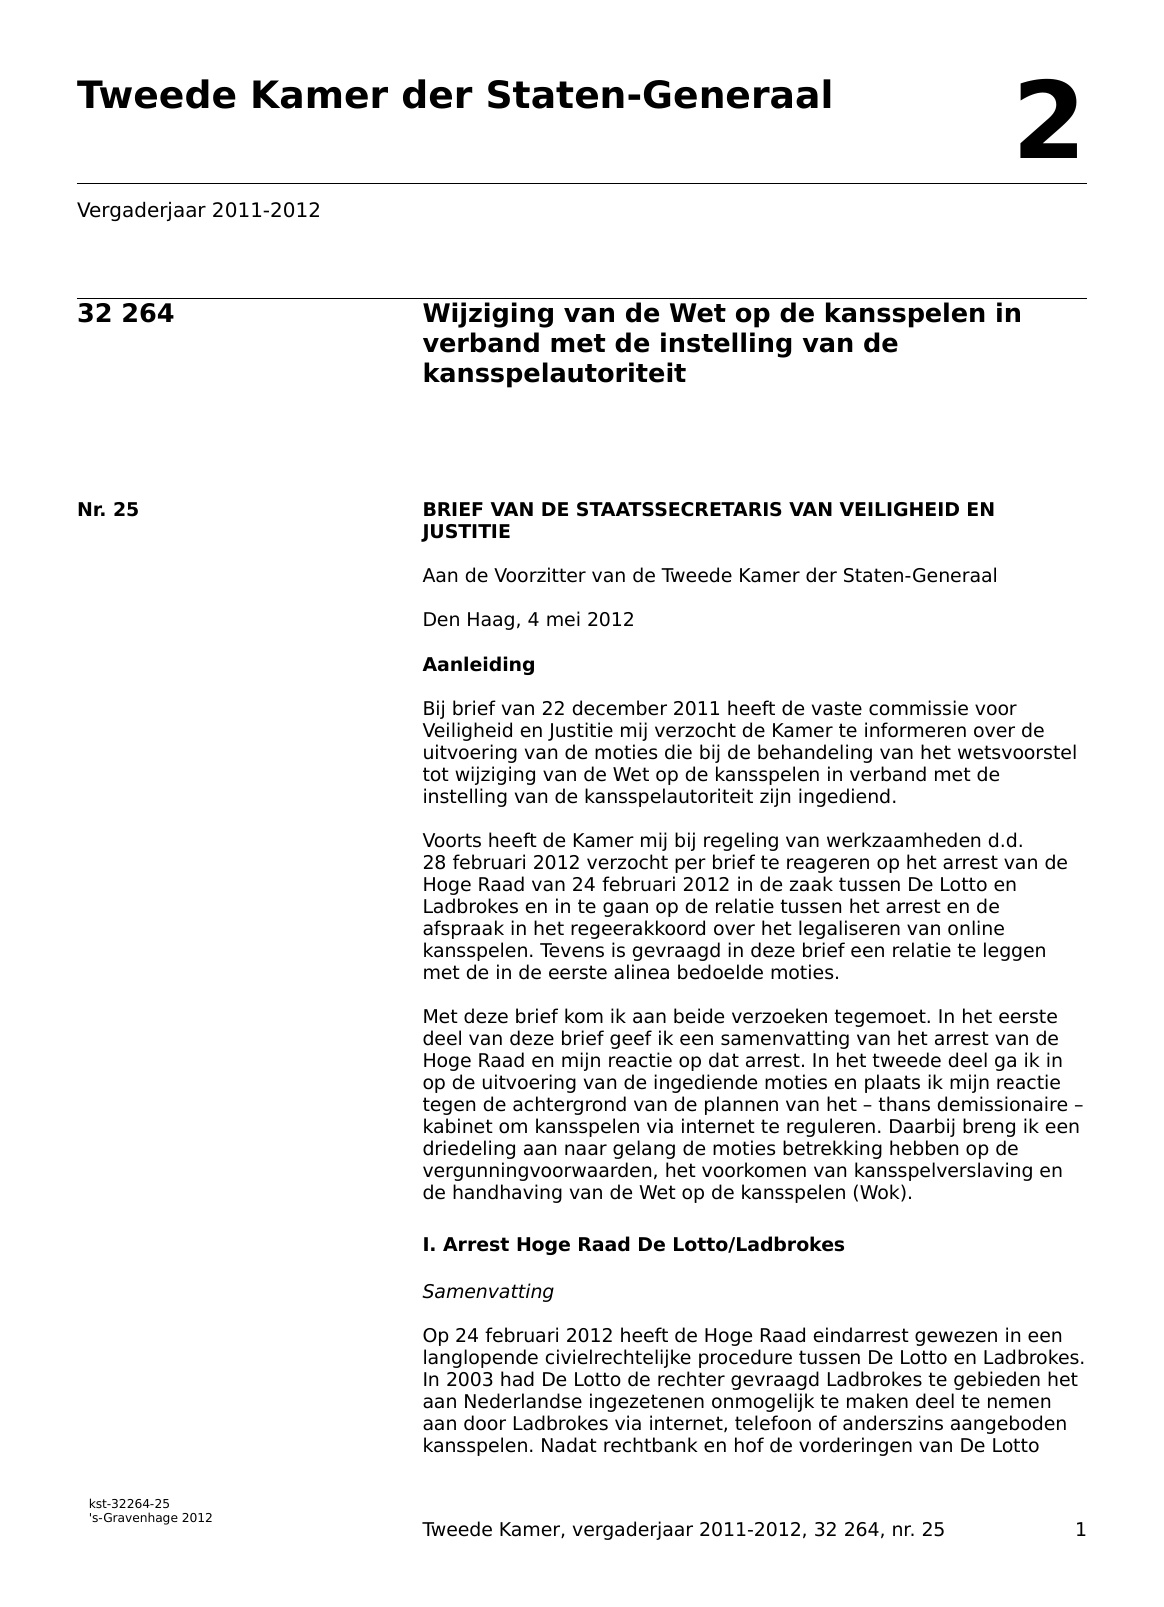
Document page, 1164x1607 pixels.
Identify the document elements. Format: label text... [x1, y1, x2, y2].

text Voorts heeft de Kamer mij bij regeling van werkzaamheden d.d. 28 februari 2012 verzocht per brief te reageren op het arrest van de Hoge Raad van 24 februari 2012 in de zaak tussen De Lotto en Ladbrokes en in te gaan op de relatie tussen het arrest en de afspraak in het regeerakkoord over het legaliseren van online kansspelen. Tevens is gevraagd in deze brief een relatie te leggen met de in de eerste alinea bedoelde moties. [422, 830, 1087, 984]
subtitle Samenvatting [422, 1281, 1087, 1303]
text Met deze brief kom ik aan beide verzoeken tegemoet. In het eerste deel van deze brief geef ik een samenvatting van het arrest van de Hoge Raad en mijn reactie op dat arrest. In het tweede deel ga ik in op de uitvoering van de ingediende moties en plaats ik mijn reactie tegen de achtergrond van de plannen van het – thans demissionaire – kabinet om kansspelen via internet te reguleren. Daarbij breng ik een driedeling aan naar gelang de moties betrekking hebben op de vergunningvoorwaarden, het voorkomen van kansspelverslaving en de handhaving van de Wet op de kansspelen (Wok). [422, 1006, 1087, 1204]
text Op 24 februari 2012 heeft de Hoge Raad eindarrest gewezen in een langlopende civielrechtelijke procedure tussen De Lotto en Ladbrokes. In 2003 had De Lotto de rechter gevraagd Ladbrokes te gebieden het aan Nederlandse ingezetenen onmogelijk te maken deel te nemen aan door Ladbrokes via internet, telefoon of anderszins aangeboden kansspelen. Nadat rechtbank en hof de vorderingen van De Lotto [422, 1325, 1087, 1457]
table_header 2 [886, 59, 1087, 183]
table_header Tweede Kamer der Staten-Generaal [77, 59, 886, 183]
text Den Haag, 4 mei 2012 [422, 609, 1087, 631]
text kst-32264-25 [88, 1497, 323, 1511]
text Aan de Voorzitter van de Tweede Kamer der Staten-Generaal [422, 565, 1087, 587]
subtitle I. Arrest Hoge Raad De Lotto/Ladbrokes [422, 1234, 1087, 1256]
subtitle Nr. 25 BRIEF VAN DE STAATSSECRETARIS VAN VEILIGHEID EN JUSTITIE [77, 499, 1087, 543]
text 's-Gravenhage 2012 [88, 1511, 323, 1525]
text Bij brief van 22 december 2011 heeft de vaste commissie voor Veiligheid en Justitie mij verzocht de Kamer te informeren over de uitvoering van de moties die bij de behandeling van het wetsvoorstel tot wijziging van de Wet op de kansspelen in verband met de instelling van de kansspelautoriteit zijn ingediend. [422, 698, 1087, 808]
table_cell Vergaderjaar 2011-2012 [77, 184, 1087, 298]
subtitle Aanleiding [422, 653, 1087, 676]
subtitle 32 264 Wijziging van de Wet op de kansspelen in verband met de instelling van de kansspelautoriteit [77, 299, 1087, 388]
